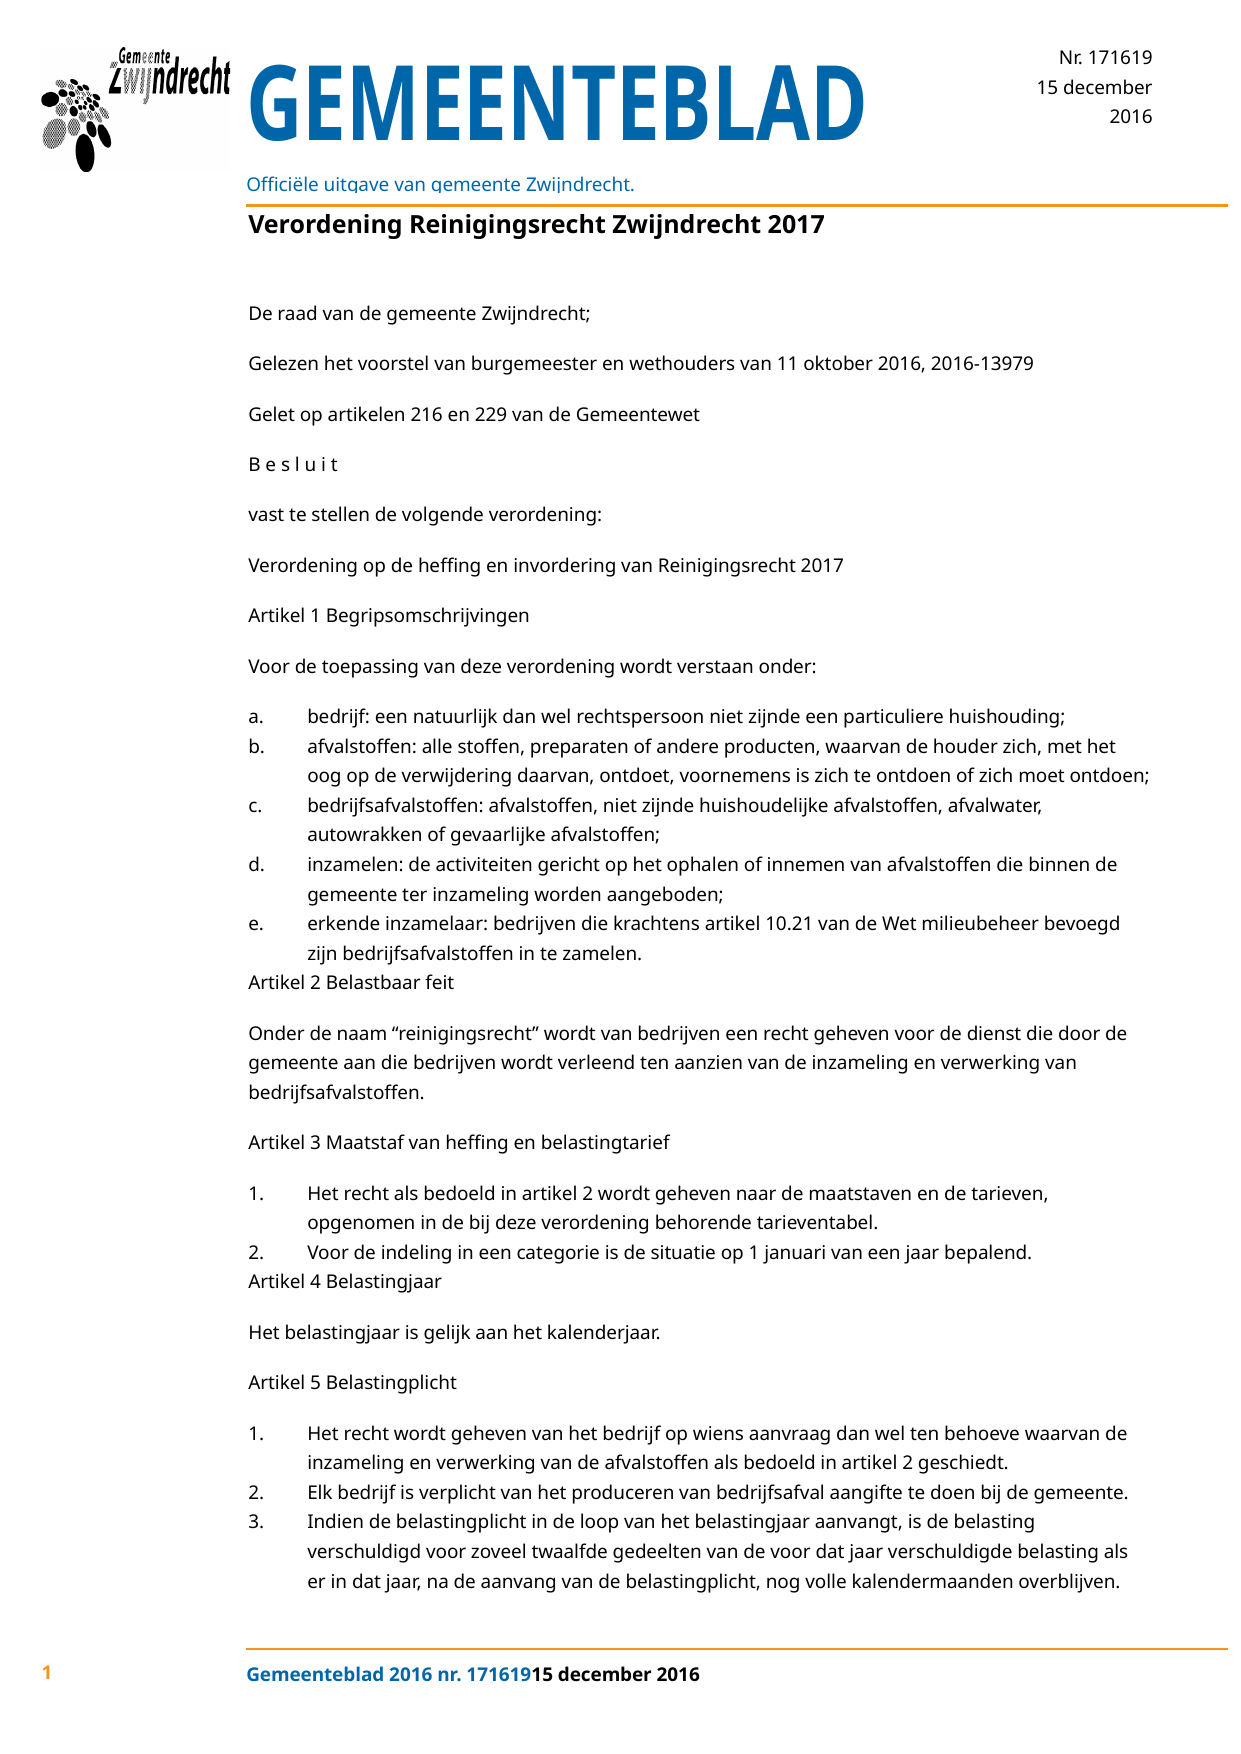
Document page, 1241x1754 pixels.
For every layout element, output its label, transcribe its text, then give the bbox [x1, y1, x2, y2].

text Gelet op artikelen 216 en 229 van de Gemeentewet [248, 401, 1152, 426]
list Elk bedrijf is verplicht van het produceren van bedrijfsafval aangifte te doen bij de gemeente. [248, 1479, 1152, 1505]
picture [41, 47, 231, 172]
list erkende inzamelaar: bedrijven die krachtens artikel 10.21 van de Wet milieubeheer bevoegd zijn bedrijfsafvalstoffen in te zamelen. [248, 910, 1152, 966]
list Voor de indeling in een categorie is de situatie op 1 januari van een jaar bepalend. [248, 1239, 1152, 1265]
text Artikel 1 Begripsomschrijvingen [248, 602, 1152, 628]
text Verordening op de heffing en invordering van Reinigingsrecht 2017 [248, 552, 1152, 578]
text Artikel 5 Belastingplicht [248, 1369, 1152, 1395]
list afvalstoffen: alle stoffen, preparaten of andere producten, waarvan de houder zich, met het oog op de verwijdering daarvan, ontdoet, voornemens is zich te ontdoen of zich moet ontdoen; [248, 733, 1152, 788]
text Voor de toepassing van deze verordening wordt verstaan onder: [248, 653, 1152, 678]
list inzamelen: de activiteiten gericht op het ophalen of innemen van afvalstoffen die binnen de gemeente ter inzameling worden aangeboden; [248, 851, 1152, 906]
text Onder de naam “reinigingsrecht” wordt van bedrijven een recht geheven voor de dienst die door de gemeente aan die bedrijven wordt verleend ten aanzien van de inzameling en verwerking van bedrijfsafvalstoffen. [248, 1020, 1152, 1105]
list bedrijf: een natuurlijk dan wel rechtspersoon niet zijnde een particuliere huishouding; [248, 703, 1152, 729]
text Gelezen het voorstel van burgemeester en wethouders van 11 oktober 2016, 2016-13979 [248, 350, 1152, 376]
text Artikel 4 Belastingjaar [248, 1269, 1152, 1294]
list Indien de belastingplicht in de loop van het belastingjaar aanvangt, is de belasting verschuldigd voor zoveel twaalfde gedeelten van de voor dat jaar verschuldigde belasting als er in dat jaar, na de aanvang van de belastingplicht, nog volle kalendermaanden overblijven. [248, 1509, 1152, 1593]
text Het belastingjaar is gelijk aan het kalenderjaar. [248, 1319, 1152, 1345]
text Artikel 2 Belastbaar feit [248, 969, 1152, 995]
text Artikel 3 Maatstaf van heffing en belastingtarief [248, 1129, 1152, 1155]
text Verordening Reinigingsrecht Zwijndrecht 2017 [248, 207, 1152, 241]
text vast te stellen de volgende verordening: [248, 502, 1152, 527]
list Het recht als bedoeld in artikel 2 wordt geheven naar de maatstaven en de tarieven, opgenomen in de bij deze verordening behorende tarieventabel. [248, 1180, 1152, 1235]
list bedrijfsafvalstoffen: afvalstoffen, niet zijnde huishoudelijke afvalstoffen, afvalwater, autowrakken of gevaarlijke afvalstoffen; [248, 792, 1152, 847]
text B e s l u i t [248, 451, 1152, 477]
list Het recht wordt geheven van het bedrijf op wiens aanvraag dan wel ten behoeve waarvan de inzameling en verwerking van de afvalstoffen als bedoeld in artikel 2 geschiedt. [248, 1420, 1152, 1475]
text De raad van de gemeente Zwijndrecht; [248, 300, 1152, 326]
